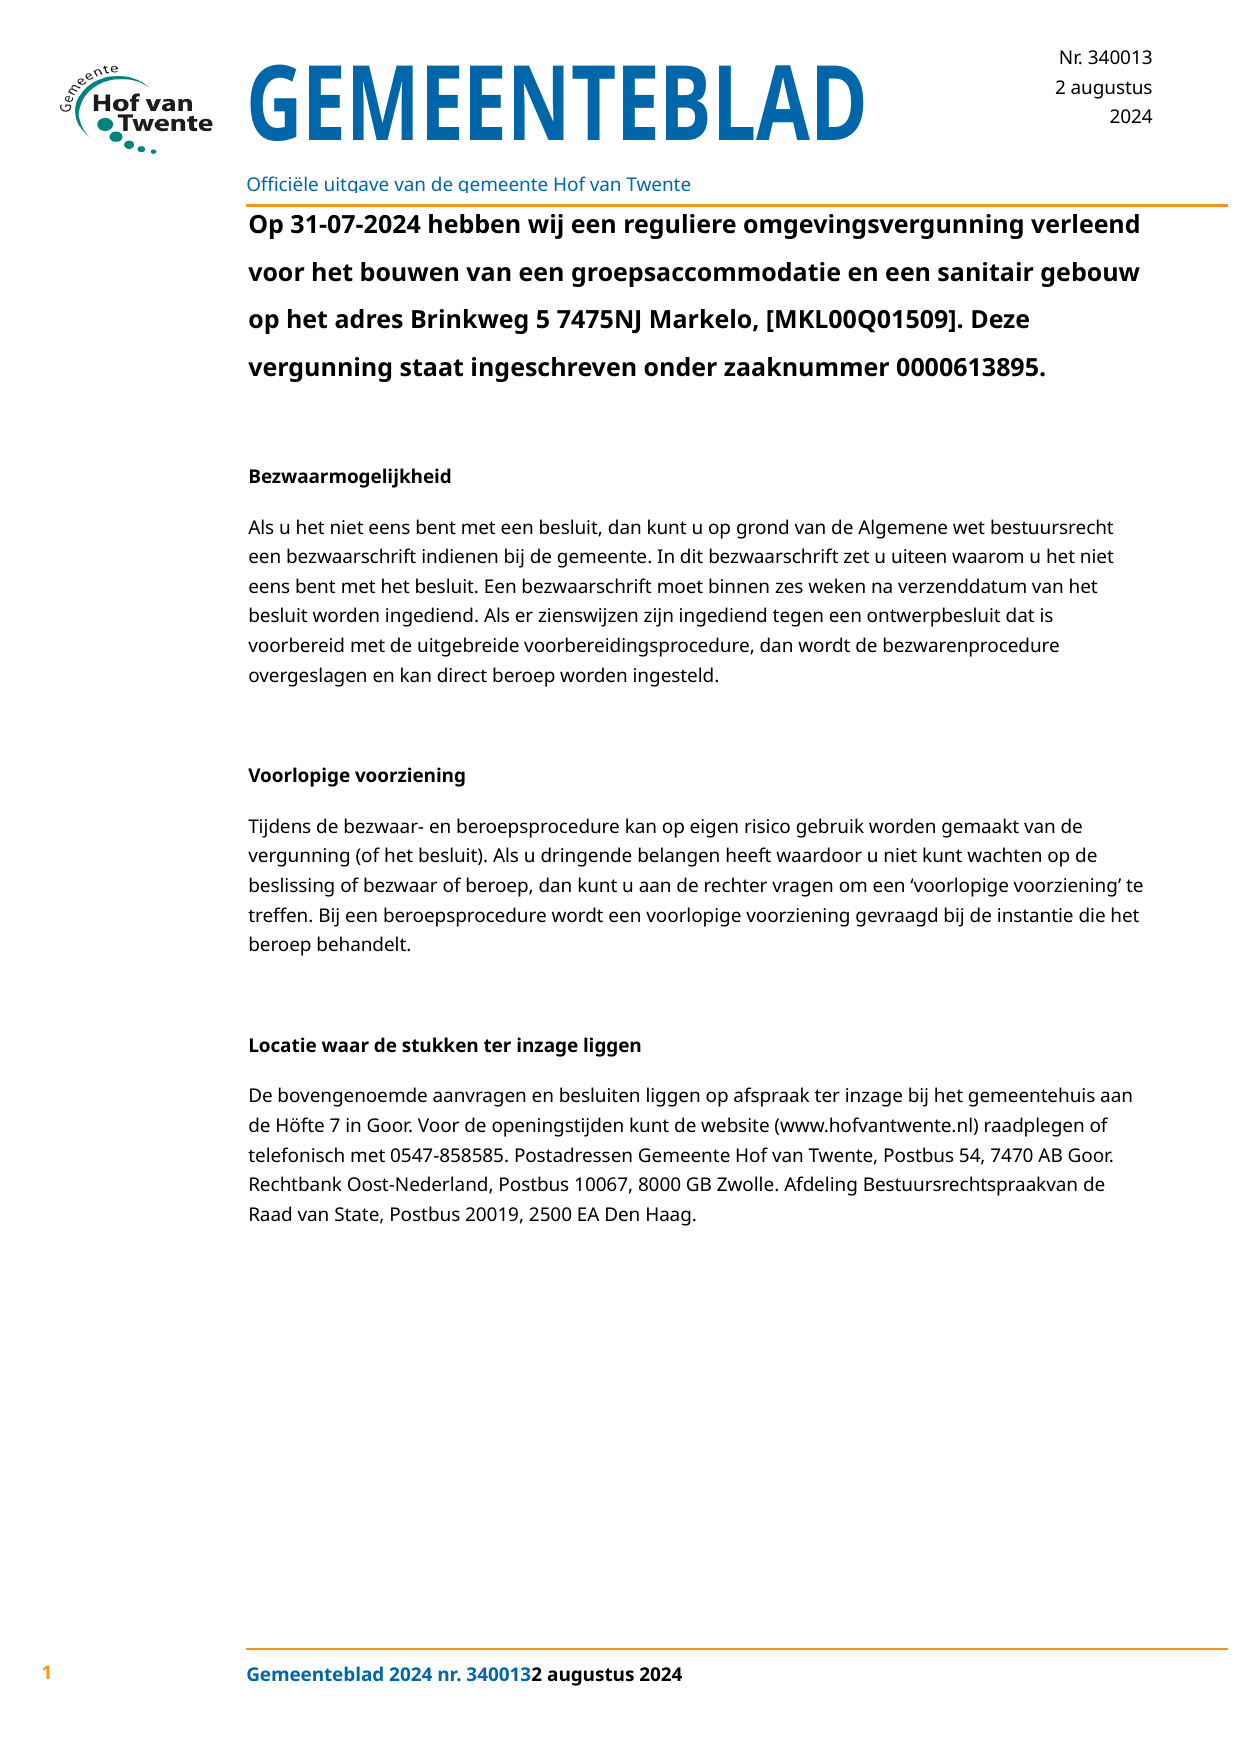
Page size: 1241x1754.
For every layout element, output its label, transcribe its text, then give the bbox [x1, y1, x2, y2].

text Voorlopige voorziening [248, 763, 1152, 788]
text Op 31-07-2024 hebben wij een reguliere omgevingsvergunning verleend voor het bouwen van een groepsaccommodatie en een sanitair gebouw op het adres Brinkweg 5 7475NJ Markelo, [MKL00Q01509]. Deze vergunning staat ingeschreven onder zaaknummer 0000613895. [248, 207, 1152, 384]
picture [41, 47, 231, 172]
text Als u het niet eens bent met een besluit, dan kunt u op grond van de Algemene wet bestuursrecht een bezwaarschrift indienen bij de gemeente. In dit bezwaarschrift zet u uiteen waarom u het niet eens bent met het besluit. Een bezwaarschrift moet binnen zes weken na verzenddatum van het besluit worden ingediend. Als er zienswijzen zijn ingediend tegen een ontwerpbesluit dat is voorbereid met de uitgebreide voorbereidingsprocedure, dan wordt de bezwarenprocedure overgeslagen en kan direct beroep worden ingesteld. [248, 514, 1152, 688]
text De bovengenoemde aanvragen en besluiten liggen op afspraak ter inzage bij het gemeentehuis aan de Höfte 7 in Goor. Voor de openingstijden kunt de website (www.hofvantwente.nl) raadplegen of telefonisch met 0547-858585. Postadressen Gemeente Hof van Twente, Postbus 54, 7470 AB Goor. Rechtbank Oost-Nederland, Postbus 10067, 8000 GB Zwolle. Afdeling Bestuursrechtspraakvan de Raad van State, Postbus 20019, 2500 EA Den Haag. [248, 1083, 1152, 1227]
text Tijdens de bezwaar- en beroepsprocedure kan op eigen risico gebruik worden gemaakt van de vergunning (of het besluit). Als u dringende belangen heeft waardoor u niet kunt wachten op de beslissing of bezwaar of beroep, dan kunt u aan de rechter vragen om een ‘voorlopige voorziening’ te treffen. Bij een beroepsprocedure wordt een voorlopige voorziening gevraagd bij de instantie die het beroep behandelt. [248, 813, 1152, 957]
text Bezwaarmogelijkheid [248, 463, 1152, 489]
text Locatie waar de stukken ter inzage liggen [248, 1032, 1152, 1058]
